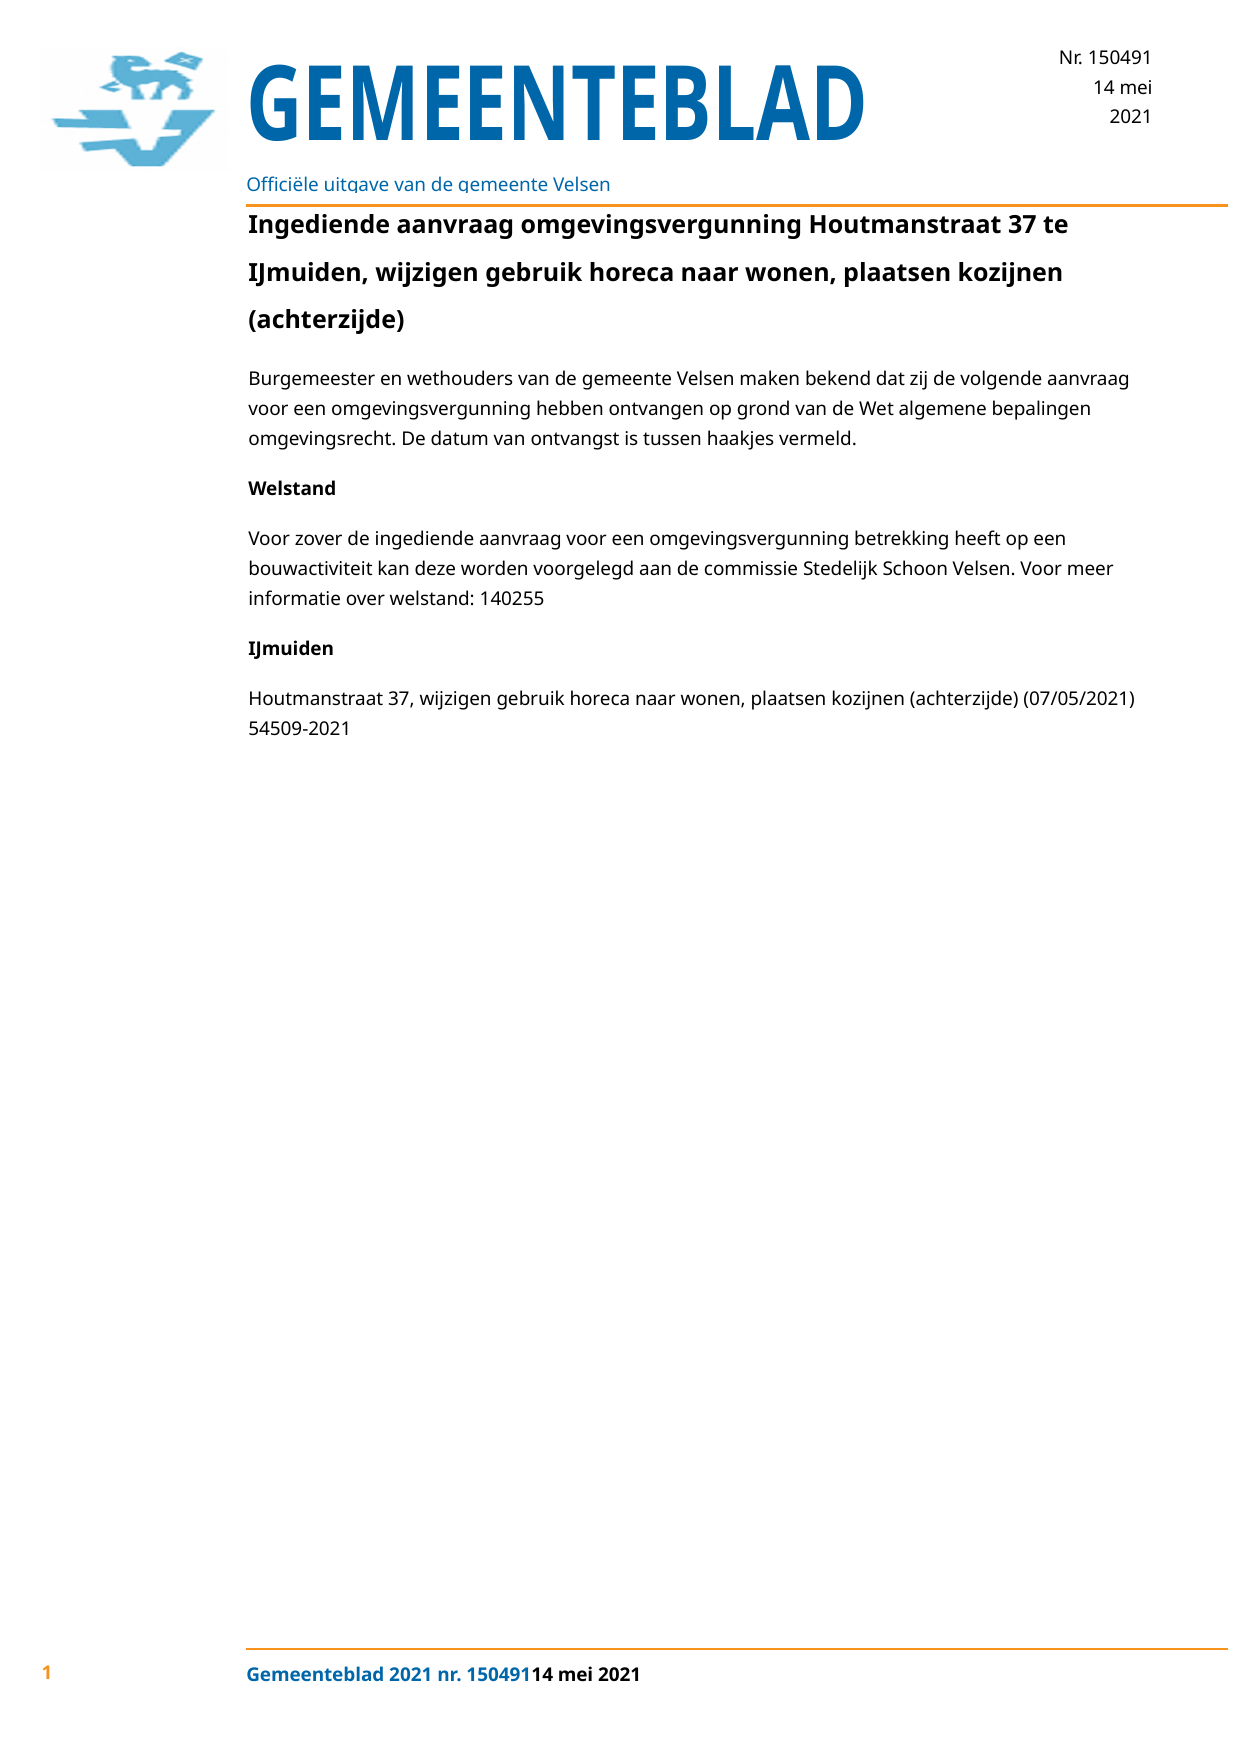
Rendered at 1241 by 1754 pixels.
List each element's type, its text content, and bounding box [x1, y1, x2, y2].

text Welstand [248, 475, 1152, 501]
text IJmuiden [248, 635, 1152, 661]
text Voor zover de ingediende aanvraag voor een omgevingsvergunning betrekking heeft op een bouwactiviteit kan deze worden voorgelegd aan de commissie Stedelijk Schoon Velsen. Voor meer informatie over welstand: 140255 [248, 526, 1152, 610]
text Ingediende aanvraag omgevingsvergunning Houtmanstraat 37 te IJmuiden, wijzigen gebruik horeca naar wonen, plaatsen kozijnen (achterzijde) [248, 207, 1152, 336]
text Houtmanstraat 37, wijzigen gebruik horeca naar wonen, plaatsen kozijnen (achterzijde) (07/05/2021) 54509-2021 [248, 686, 1152, 741]
text Burgemeester en wethouders van de gemeente Velsen maken bekend dat zij de volgende aanvraag voor een omgevingsvergunning hebben ontvangen op grond van de Wet algemene bepalingen omgevingsrecht. De datum van ontvangst is tussen haakjes vermeld. [248, 366, 1152, 450]
picture [41, 47, 231, 172]
